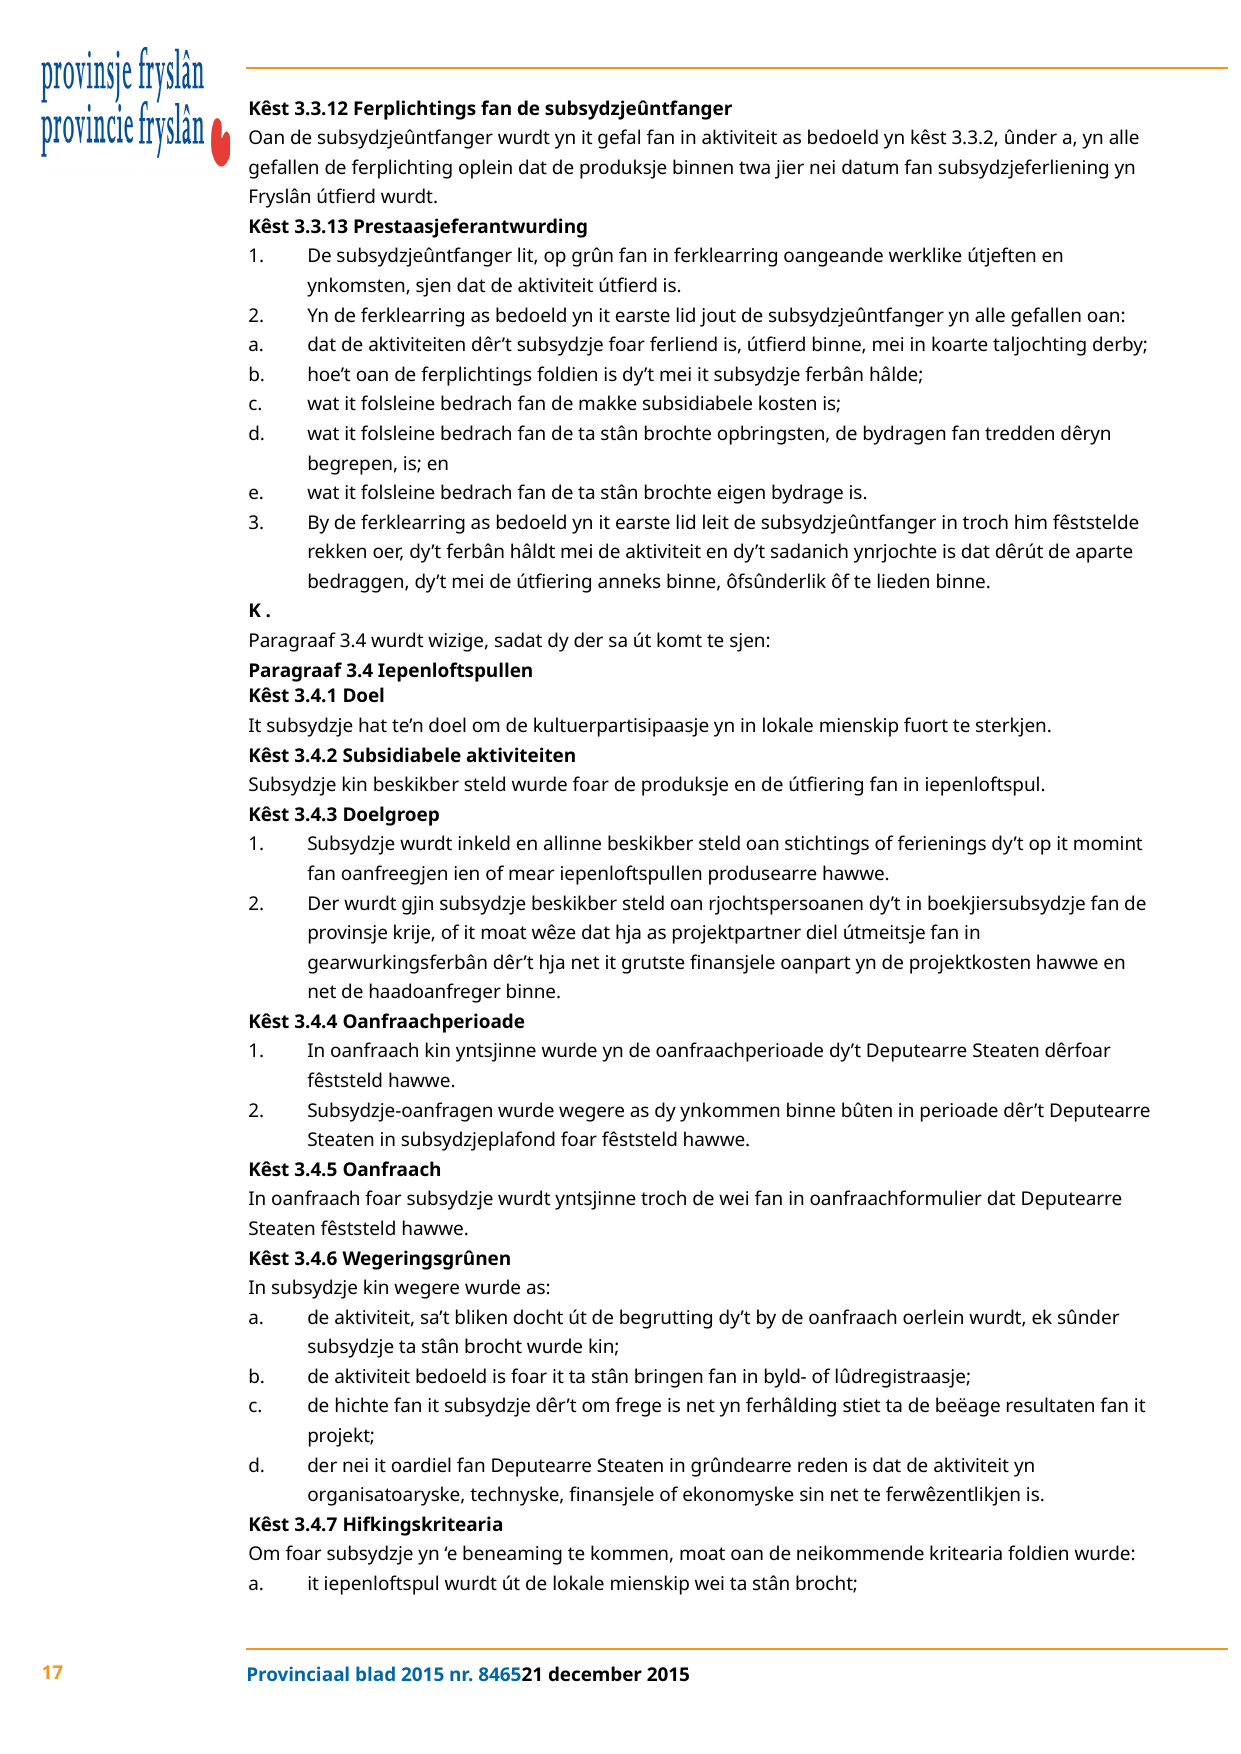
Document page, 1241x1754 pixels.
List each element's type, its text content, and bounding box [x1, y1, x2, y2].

list In oanfraach kin yntsjinne wurde yn de oanfraachperioade dy’t Deputearre Steaten dêrfoar fêststeld hawwe. [248, 1038, 1152, 1093]
text Kêst 3.4.2 Subsidiabele aktiviteiten [248, 742, 1152, 767]
text In subsydzje kin wegere wurde as: [248, 1274, 1152, 1300]
list de aktiviteit, sa’t bliken docht út de begrutting dy’t by de oanfraach oerlein wurdt, ek sûnder subsydzje ta stân brocht wurde kin; [248, 1304, 1152, 1359]
text Paragraaf 3.4 Iepenloftspullen [248, 657, 1152, 683]
list wat it folsleine bedrach fan de ta stân brochte opbringsten, de bydragen fan tredden dêryn begrepen, is; en [248, 420, 1152, 476]
text It subsydzje hat te’n doel om de kultuerpartisipaasje yn in lokale mienskip fuort te sterkjen. [248, 712, 1152, 738]
list hoe’t oan de ferplichtings foldien is dy’t mei it subsydzje ferbân hâlde; [248, 361, 1152, 387]
list Subsydzje wurdt inkeld en allinne beskikber steld oan stichtings of ferienings dy’t op it momint fan oanfreegjen ien of mear iepenloftspullen produsearre hawwe. [248, 831, 1152, 886]
text Paragraaf 3.4 wurdt wizige, sadat dy der sa út komt te sjen: [248, 627, 1152, 653]
text Kêst 3.4.7 Hifkingskritearia [248, 1511, 1152, 1537]
text Kêst 3.4.4 Oanfraachperioade [248, 1008, 1152, 1034]
text Kêst 3.4.3 Doelgroep [248, 801, 1152, 827]
picture [41, 47, 231, 172]
list dat de aktiviteiten dêr’t subsydzje foar ferliend is, útfierd binne, mei in koarte taljochting derby; [248, 331, 1152, 357]
list Der wurdt gjin subsydzje beskikber steld oan rjochtspersoanen dy’t in boekjiersubsydzje fan de provinsje krije, of it moat wêze dat hja as projektpartner diel útmeitsje fan in gearwurkingsferbân dêr’t hja net it grutste finansjele oanpart yn de projektkosten hawwe en net de haadoanfreger binne. [248, 890, 1152, 1004]
text Kêst 3.4.5 Oanfraach [248, 1156, 1152, 1182]
text Om foar subsydzje yn ‘e beneaming te kommen, moat oan de neikommende kritearia foldien wurde: [248, 1541, 1152, 1566]
list De subsydzjeûntfanger lit, op grûn fan in ferklearring oangeande werklike útjeften en ynkomsten, sjen dat de aktiviteit útfierd is. [248, 243, 1152, 298]
list der nei it oardiel fan Deputearre Steaten in grûndearre reden is dat de aktiviteit yn organisatoaryske, technyske, finansjele of ekonomyske sin net te ferwêzentlikjen is. [248, 1452, 1152, 1507]
text Kêst 3.4.6 Wegeringsgrûnen [248, 1245, 1152, 1270]
text In oanfraach foar subsydzje wurdt yntsjinne troch de wei fan in oanfraachformulier dat Deputearre Steaten fêststeld hawwe. [248, 1186, 1152, 1241]
text K . [248, 598, 1152, 623]
list By de ferklearring as bedoeld yn it earste lid leit de subsydzjeûntfanger in troch him fêststelde rekken oer, dy’t ferbân hâldt mei de aktiviteit en dy’t sadanich ynrjochte is dat dêrút de aparte bedraggen, dy’t mei de útfiering anneks binne, ôfsûnderlik ôf te lieden binne. [248, 509, 1152, 594]
text Kêst 3.3.12 Ferplichtings fan de subsydzjeûntfanger [248, 95, 1152, 121]
list wat it folsleine bedrach fan de ta stân brochte eigen bydrage is. [248, 479, 1152, 505]
list de hichte fan it subsydzje dêr’t om frege is net yn ferhâlding stiet ta de beëage resultaten fan it projekt; [248, 1393, 1152, 1448]
list wat it folsleine bedrach fan de makke subsidiabele kosten is; [248, 391, 1152, 416]
text Subsydzje kin beskikber steld wurde foar de produksje en de útfiering fan in iepenloftspul. [248, 771, 1152, 797]
list it iepenloftspul wurdt út de lokale mienskip wei ta stân brocht; [248, 1570, 1152, 1596]
text Oan de subsydzjeûntfanger wurdt yn it gefal fan in aktiviteit as bedoeld yn kêst 3.3.2, ûnder a, yn alle gefallen de ferplichting oplein dat de produksje binnen twa jier nei datum fan subsydzjeferliening yn Fryslân útfierd wurdt. [248, 124, 1152, 209]
text Kêst 3.4.1 Doel [248, 683, 1152, 708]
list Subsydzje-oanfragen wurde wegere as dy ynkommen binne bûten in perioade dêr’t Deputearre Steaten in subsydzjeplafond foar fêststeld hawwe. [248, 1097, 1152, 1152]
list Yn de ferklearring as bedoeld yn it earste lid jout de subsydzjeûntfanger yn alle gefallen oan: [248, 302, 1152, 328]
list de aktiviteit bedoeld is foar it ta stân bringen fan in byld- of lûdregistraasje; [248, 1363, 1152, 1389]
text Kêst 3.3.13 Prestaasjeferantwurding [248, 213, 1152, 239]
